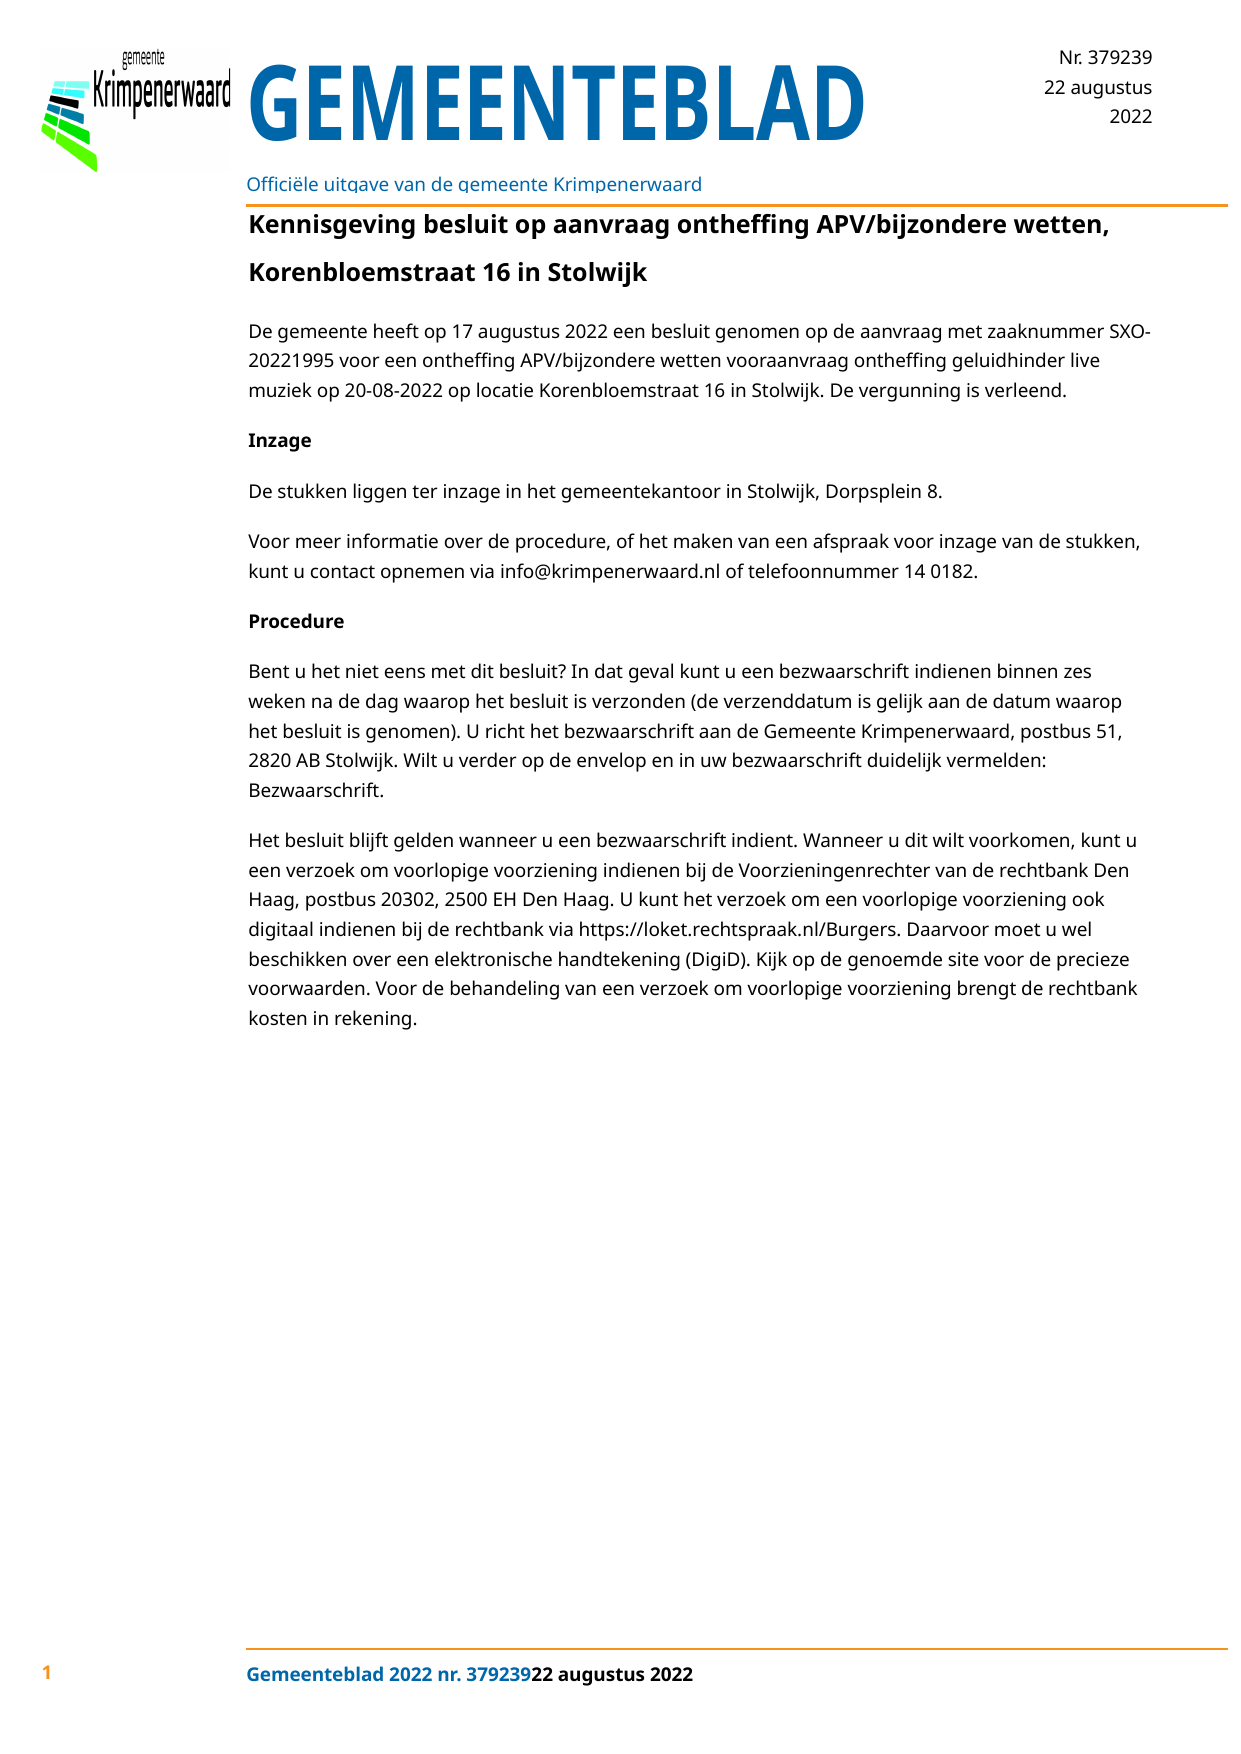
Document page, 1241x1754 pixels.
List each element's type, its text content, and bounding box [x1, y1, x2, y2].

text Bent u het niet eens met dit besluit? In dat geval kunt u een bezwaarschrift indienen binnen zes weken na de dag waarop het besluit is verzonden (de verzenddatum is gelijk aan de datum waarop het besluit is genomen). U richt het bezwaarschrift aan de Gemeente Krimpenerwaard, postbus 51, 2820 AB Stolwijk. Wilt u verder op de envelop en in uw bezwaarschrift duidelijk vermelden: Bezwaarschrift. [248, 659, 1152, 803]
text Het besluit blijft gelden wanneer u een bezwaarschrift indient. Wanneer u dit wilt voorkomen, kunt u een verzoek om voorlopige voorziening indienen bij de Voorzieningenrechter van de rechtbank Den Haag, postbus 20302, 2500 EH Den Haag. U kunt het verzoek om een voorlopige voorziening ook digitaal indienen bij de rechtbank via https://loket.rechtspraak.nl/Burgers. Daarvoor moet u wel beschikken over een elektronische handtekening (DigiD). Kijk op de genoemde site voor de precieze voorwaarden. Voor de behandeling van een verzoek om voorlopige voorziening brengt de rechtbank kosten in rekening. [248, 827, 1152, 1031]
text Procedure [248, 608, 1152, 634]
text De stukken liggen ter inzage in het gemeentekantoor in Stolwijk, Dorpsplein 8. [248, 478, 1152, 504]
text De gemeente heeft op 17 augustus 2022 een besluit genomen op de aanvraag met zaaknummer SXO-20221995 voor een ontheffing APV/bijzondere wetten vooraanvraag ontheffing geluidhinder live muziek op 20-08-2022 op locatie Korenbloemstraat 16 in Stolwijk. De vergunning is verleend. [248, 318, 1152, 403]
text Kennisgeving besluit op aanvraag ontheffing APV/bijzondere wetten, Korenbloemstraat 16 in Stolwijk [248, 207, 1152, 288]
text Voor meer informatie over de procedure, of het maken van een afspraak voor inzage van de stukken, kunt u contact opnemen via info@krimpenerwaard.nl of telefoonnummer 14 0182. [248, 528, 1152, 584]
picture [41, 47, 231, 172]
text Inzage [248, 427, 1152, 453]
